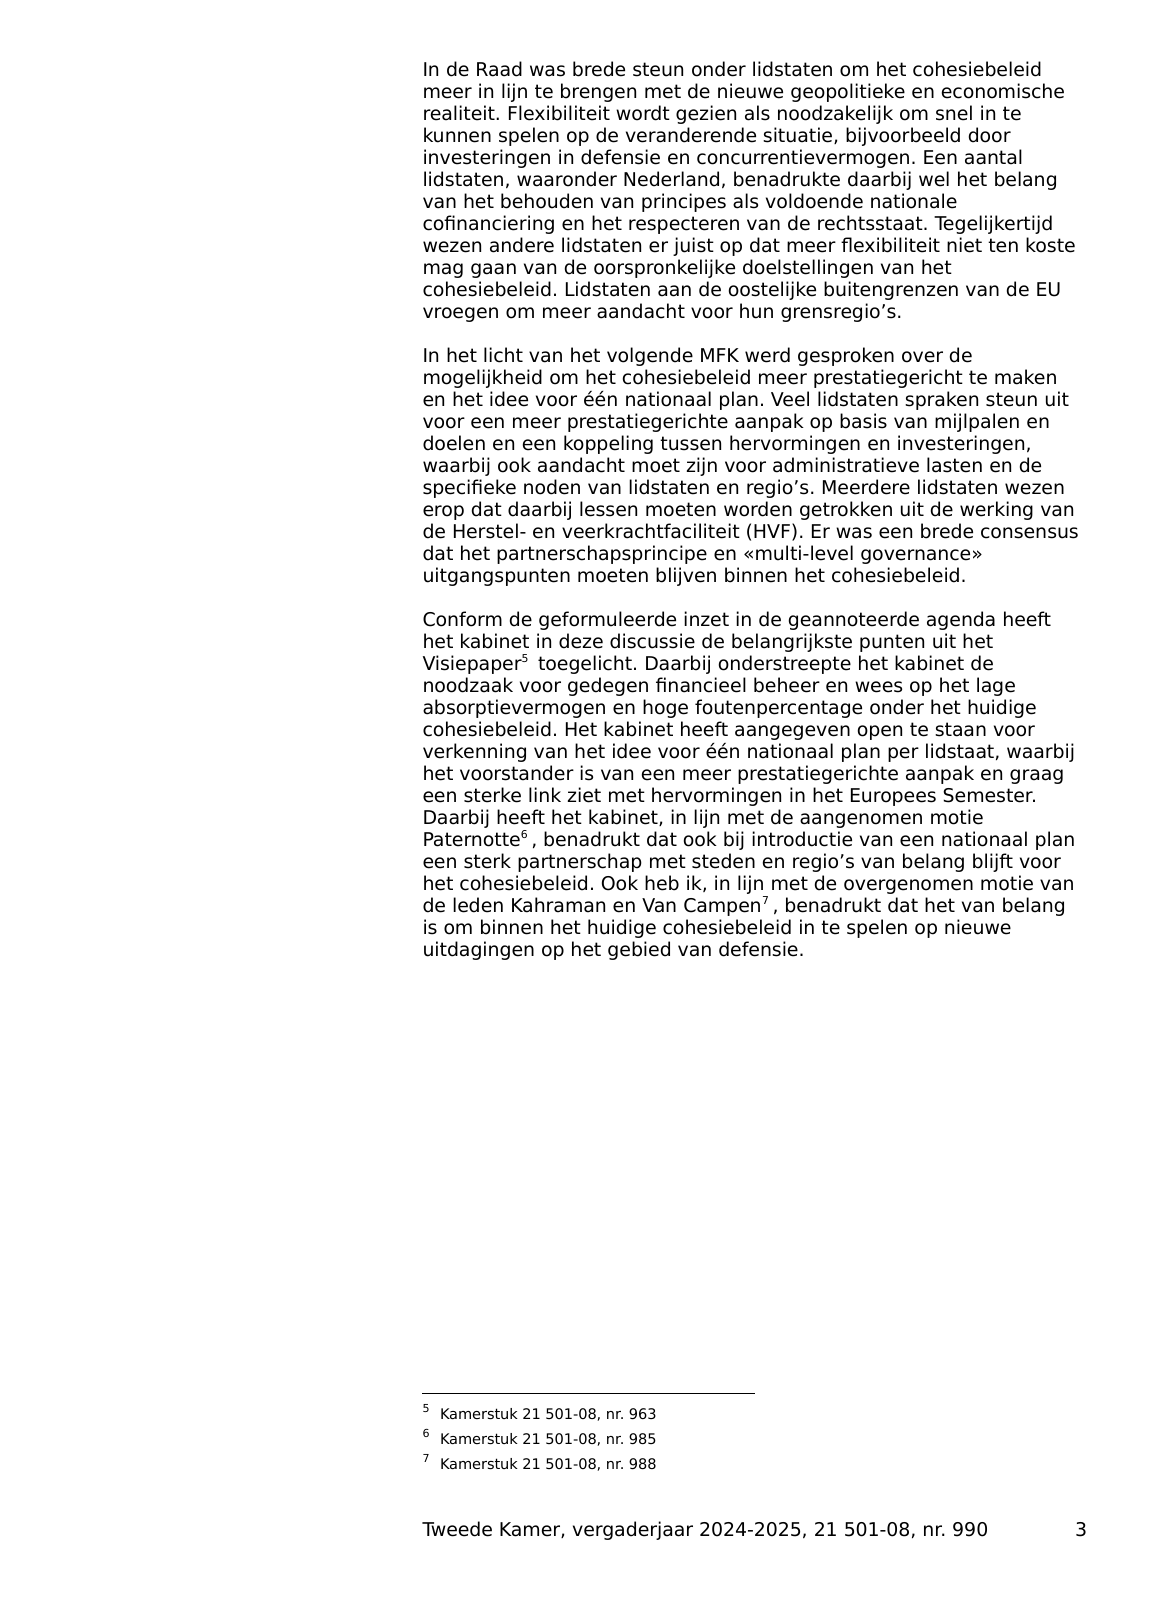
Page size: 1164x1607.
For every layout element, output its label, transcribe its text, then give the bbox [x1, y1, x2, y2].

text Conform de geformuleerde inzet in de geannoteerde agenda heeft het kabinet in deze discussie de belangrijkste punten uit het Visiepaper toegelicht. Daarbij onderstreepte het kabinet de noodzaak voor gedegen financieel beheer en wees op het lage absorptievermogen en hoge foutenpercentage onder het huidige cohesiebeleid. Het kabinet heeft aangegeven open te staan voor verkenning van het idee voor één nationaal plan per lidstaat, waarbij het voorstander is van een meer prestatiegerichte aanpak en graag een sterke link ziet met hervormingen in het Europees Semester. Daarbij heeft het kabinet, in lijn met de aangenomen motie Paternotte, benadrukt dat ook bij introductie van een nationaal plan een sterk partnerschap met steden en regio’s van belang blijft voor het cohesiebeleid. Ook heb ik, in lijn met de overgenomen motie van de leden Kahraman en Van Campen, benadrukt dat het van belang is om binnen het huidige cohesiebeleid in te spelen op nieuwe uitdagingen op het gebied van defensie. [422, 609, 1087, 961]
text In de Raad was brede steun onder lidstaten om het cohesiebeleid meer in lijn te brengen met de nieuwe geopolitieke en economische realiteit. Flexibiliteit wordt gezien als noodzakelijk om snel in te kunnen spelen op de veranderende situatie, bijvoorbeeld door investeringen in defensie en concurrentievermogen. Een aantal lidstaten, waaronder Nederland, benadrukte daarbij wel het belang van het behouden van principes als voldoende nationale cofinanciering en het respecteren van de rechtsstaat. Tegelijkertijd wezen andere lidstaten er juist op dat meer flexibiliteit niet ten koste mag gaan van de oorspronkelijke doelstellingen van het cohesiebeleid. Lidstaten aan de oostelijke buitengrenzen van de EU vroegen om meer aandacht voor hun grensregio’s. [422, 59, 1087, 323]
text Kamerstuk 21 501-08, nr. 985 [422, 1427, 1087, 1449]
text Kamerstuk 21 501-08, nr. 988 [422, 1452, 1087, 1474]
text In het licht van het volgende MFK werd gesproken over de mogelijkheid om het cohesiebeleid meer prestatiegericht te maken en het idee voor één nationaal plan. Veel lidstaten spraken steun uit voor een meer prestatiegerichte aanpak op basis van mijlpalen en doelen en een koppeling tussen hervormingen en investeringen, waarbij ook aandacht moet zijn voor administratieve lasten en de specifieke noden van lidstaten en regio’s. Meerdere lidstaten wezen erop dat daarbij lessen moeten worden getrokken uit de werking van de Herstel- en veerkrachtfaciliteit (HVF). Er was een brede consensus dat het partnerschapsprincipe en «multi-level governance» uitgangspunten moeten blijven binnen het cohesiebeleid. [422, 345, 1087, 587]
text Kamerstuk 21 501-08, nr. 963 [422, 1402, 1087, 1424]
